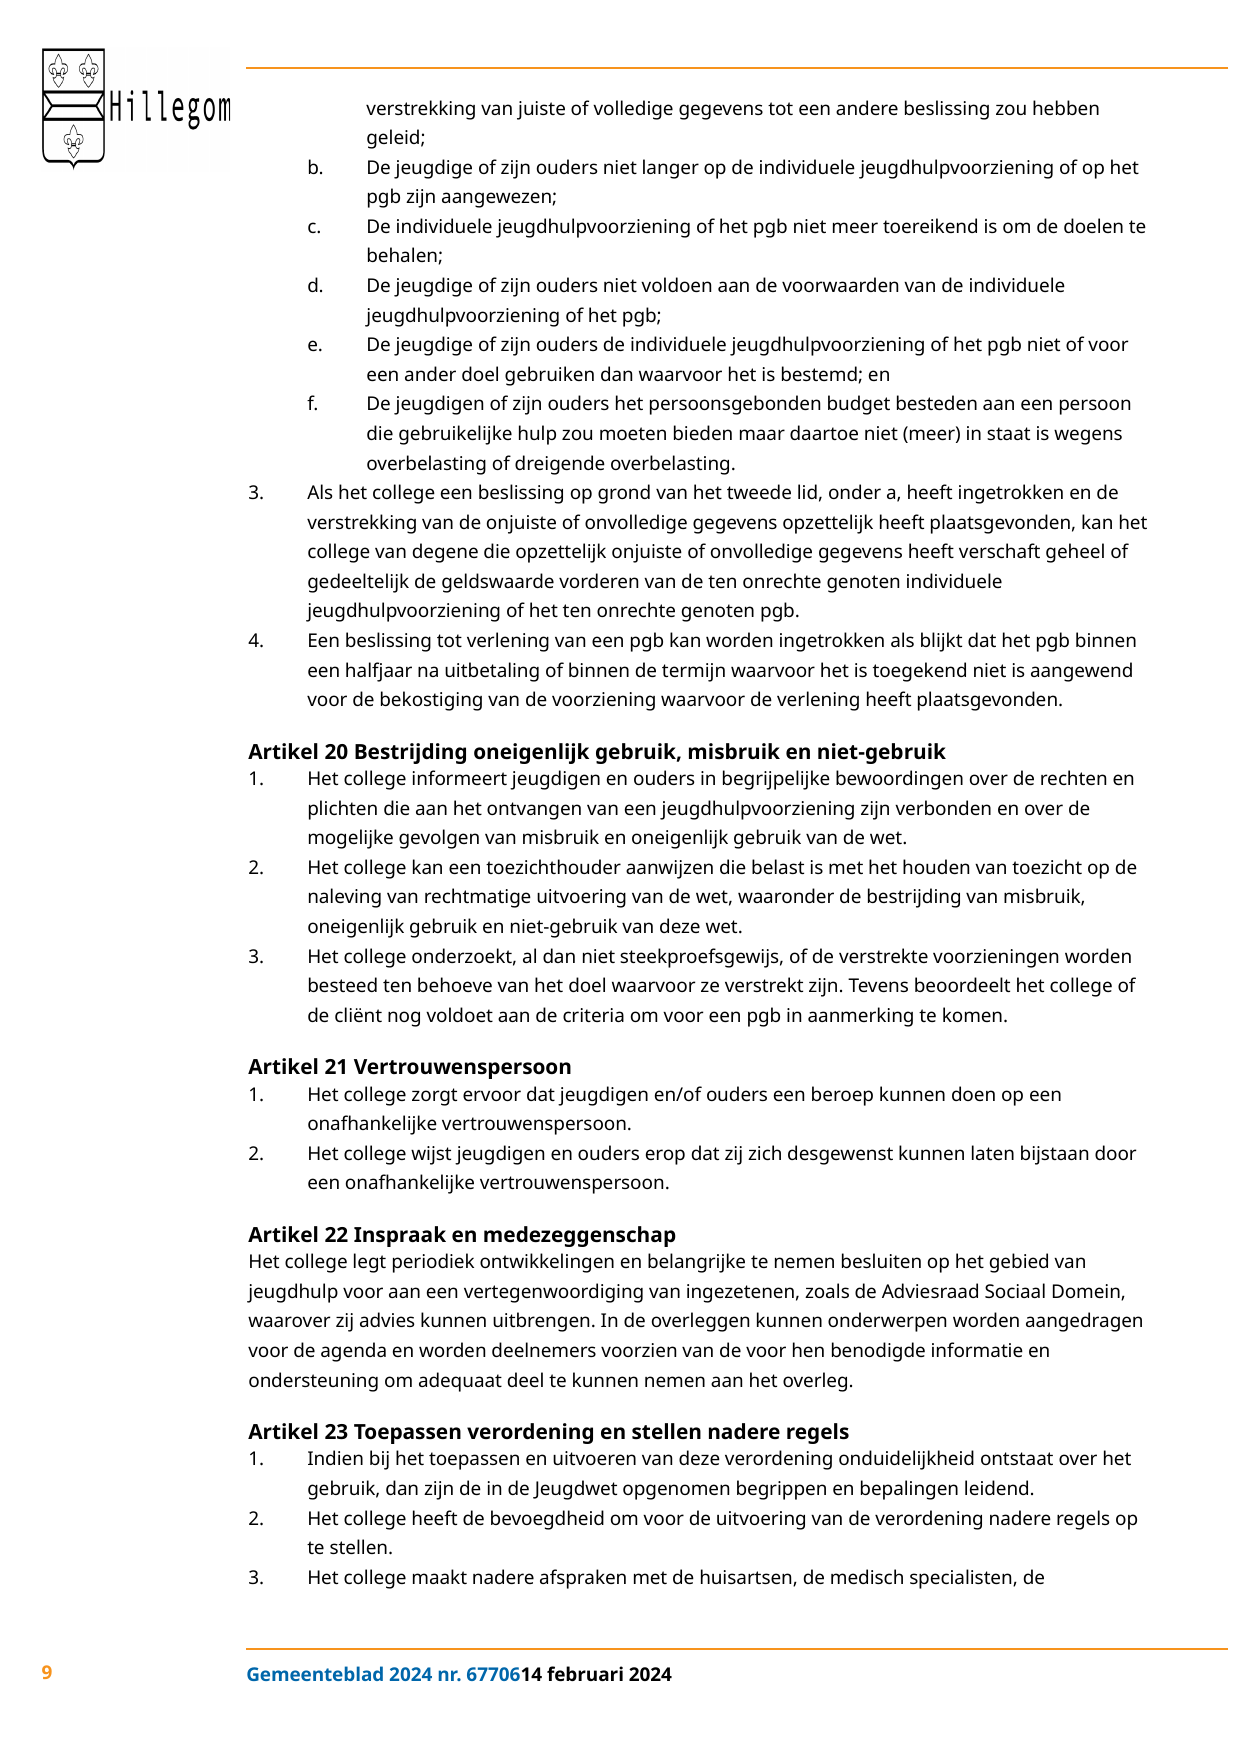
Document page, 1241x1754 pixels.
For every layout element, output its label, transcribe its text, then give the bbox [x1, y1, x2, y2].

list Als het college een beslissing op grond van het tweede lid, onder a, heeft ingetrokken en de verstrekking van de onjuiste of onvolledige gegevens opzettelijk heeft plaatsgevonden, kan het college van degene die opzettelijk onjuiste of onvolledige gegevens heeft verschaft geheel of gedeeltelijk de geldswaarde vorderen van de ten onrechte genoten individuele jeugdhulpvoorziening of het ten onrechte genoten pgb. [248, 479, 1152, 623]
text Artikel 22 Inspraak en medezeggenschap [248, 1220, 1152, 1248]
list verstrekking van juiste of volledige gegevens tot een andere beslissing zou hebben geleid; [307, 95, 1152, 150]
list De jeugdigen of zijn ouders het persoonsgebonden budget besteden aan een persoon die gebruikelijke hulp zou moeten bieden maar daartoe niet (meer) in staat is wegens overbelasting of dreigende overbelasting. [307, 391, 1152, 476]
picture [41, 47, 231, 172]
text jeugdhulp voor aan een vertegenwoordiging van ingezetenen, zoals de Adviesraad Sociaal Domein, waarover zij advies kunnen uitbrengen. In de overleggen kunnen onderwerpen worden aangedragen voor de agenda en worden deelnemers voorzien van de voor hen benodigde informatie en ondersteuning om adequaat deel te kunnen nemen aan het overleg. [248, 1278, 1152, 1392]
list Het college zorgt ervoor dat jeugdigen en/of ouders een beroep kunnen doen op een onafhankelijke vertrouwenspersoon. [248, 1081, 1152, 1136]
text Artikel 21 Vertrouwenspersoon [248, 1052, 1152, 1081]
list Het college maakt nadere afspraken met de huisartsen, de medisch specialisten, de [248, 1564, 1152, 1590]
list De jeugdige of zijn ouders de individuele jeugdhulpvoorziening of het pgb niet of voor een ander doel gebruiken dan waarvoor het is bestemd; en [307, 331, 1152, 387]
list Het college heeft de bevoegdheid om voor de uitvoering van de verordening nadere regels op te stellen. [248, 1505, 1152, 1560]
list Het college onderzoekt, al dan niet steekproefsgewijs, of de verstrekte voorzieningen worden besteed ten behoeve van het doel waarvoor ze verstrekt zijn. Tevens beoordeelt het college of de cliënt nog voldoet aan de criteria om voor een pgb in aanmerking te komen. [248, 943, 1152, 1028]
list Het college wijst jeugdigen en ouders erop dat zij zich desgewenst kunnen laten bijstaan door een onafhankelijke vertrouwenspersoon. [248, 1140, 1152, 1195]
list De individuele jeugdhulpvoorziening of het pgb niet meer toereikend is om de doelen te behalen; [307, 213, 1152, 268]
text Het college legt periodiek ontwikkelingen en belangrijke te nemen besluiten op het gebied van [248, 1248, 1152, 1274]
text Artikel 23 Toepassen verordening en stellen nadere regels [248, 1417, 1152, 1446]
text Artikel 20 Bestrijding oneigenlijk gebruik, misbruik en niet-gebruik [248, 737, 1152, 765]
list De jeugdige of zijn ouders niet voldoen aan de voorwaarden van de individuele jeugdhulpvoorziening of het pgb; [307, 272, 1152, 328]
list Een beslissing tot verlening van een pgb kan worden ingetrokken als blijkt dat het pgb binnen een halfjaar na uitbetaling of binnen de termijn waarvoor het is toegekend niet is aangewend voor de bekostiging van de voorziening waarvoor de verlening heeft plaatsgevonden. [248, 627, 1152, 712]
list Het college kan een toezichthouder aanwijzen die belast is met het houden van toezicht op de naleving van rechtmatige uitvoering van de wet, waaronder de bestrijding van misbruik, oneigenlijk gebruik en niet-gebruik van deze wet. [248, 854, 1152, 939]
list Het college informeert jeugdigen en ouders in begrijpelijke bewoordingen over de rechten en plichten die aan het ontvangen van een jeugdhulpvoorziening zijn verbonden en over de mogelijke gevolgen van misbruik en oneigenlijk gebruik van de wet. [248, 765, 1152, 850]
list De jeugdige of zijn ouders niet langer op de individuele jeugdhulpvoorziening of op het pgb zijn aangewezen; [307, 154, 1152, 209]
list Indien bij het toepassen en uitvoeren van deze verordening onduidelijkheid ontstaat over het gebruik, dan zijn de in de Jeugdwet opgenomen begrippen en bepalingen leidend. [248, 1446, 1152, 1501]
